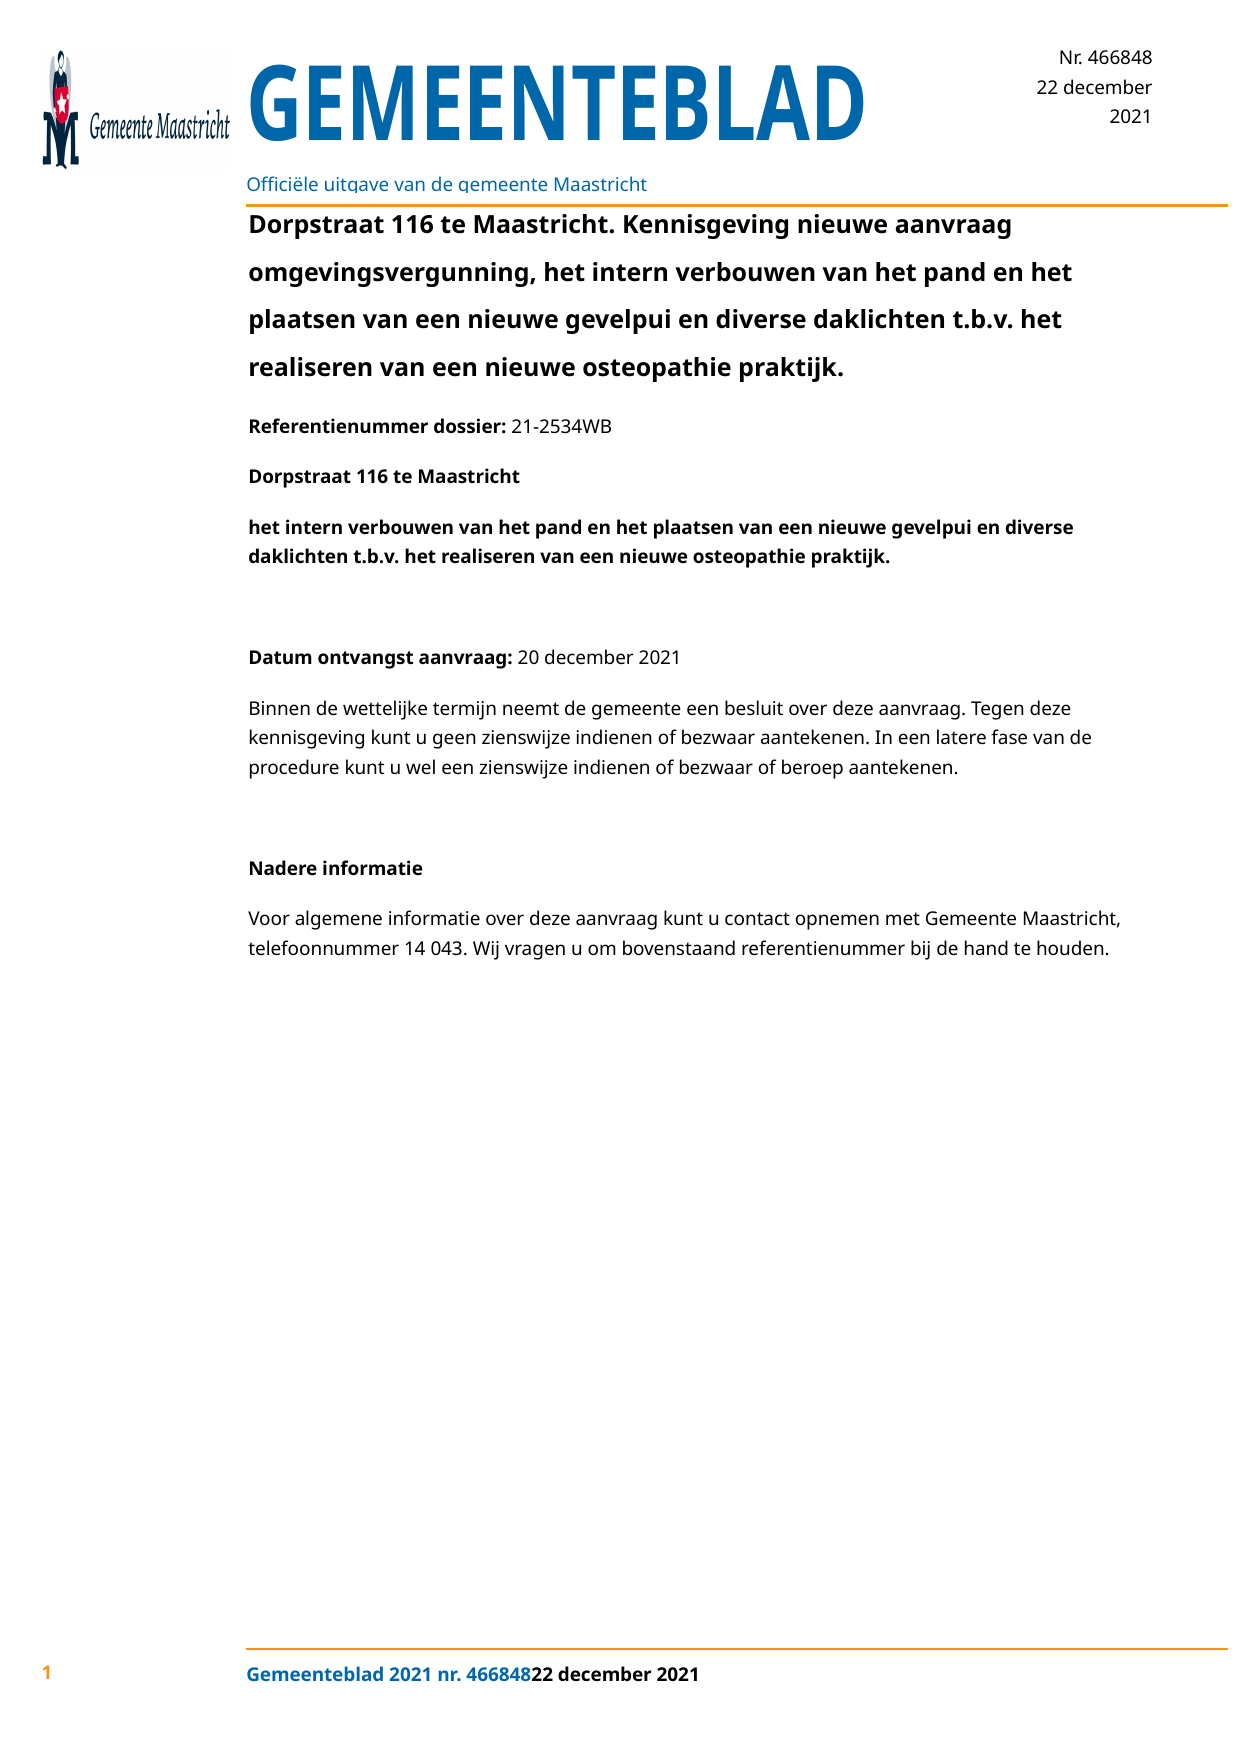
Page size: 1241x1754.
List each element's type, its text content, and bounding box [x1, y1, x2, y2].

text Nadere informatie [248, 855, 1152, 881]
text Dorpstraat 116 te Maastricht. Kennisgeving nieuwe aanvraag omgevingsvergunning, het intern verbouwen van het pand en het plaatsen van een nieuwe gevelpui en diverse daklichten t.b.v. het realiseren van een nieuwe osteopathie praktijk. [248, 207, 1152, 384]
text Voor algemene informatie over deze aanvraag kunt u contact opnemen met Gemeente Maastricht, telefoonnummer 14 043. Wij vragen u om bovenstaand referentienummer bij de hand te houden. [248, 905, 1152, 961]
text Dorpstraat 116 te Maastricht [248, 463, 1152, 489]
picture [41, 47, 231, 172]
text Referentienummer dossier: 21-2534WB [248, 413, 1152, 439]
text Datum ontvangst aanvraag: 20 december 2021 [248, 644, 1152, 670]
text Binnen de wettelijke termijn neemt de gemeente een besluit over deze aanvraag. Tegen deze kennisgeving kunt u geen zienswijze indienen of bezwaar aantekenen. In een latere fase van de procedure kunt u wel een zienswijze indienen of bezwaar of beroep aantekenen. [248, 695, 1152, 780]
text het intern verbouwen van het pand en het plaatsen van een nieuwe gevelpui en diverse daklichten t.b.v. het realiseren van een nieuwe osteopathie praktijk. [248, 514, 1152, 569]
